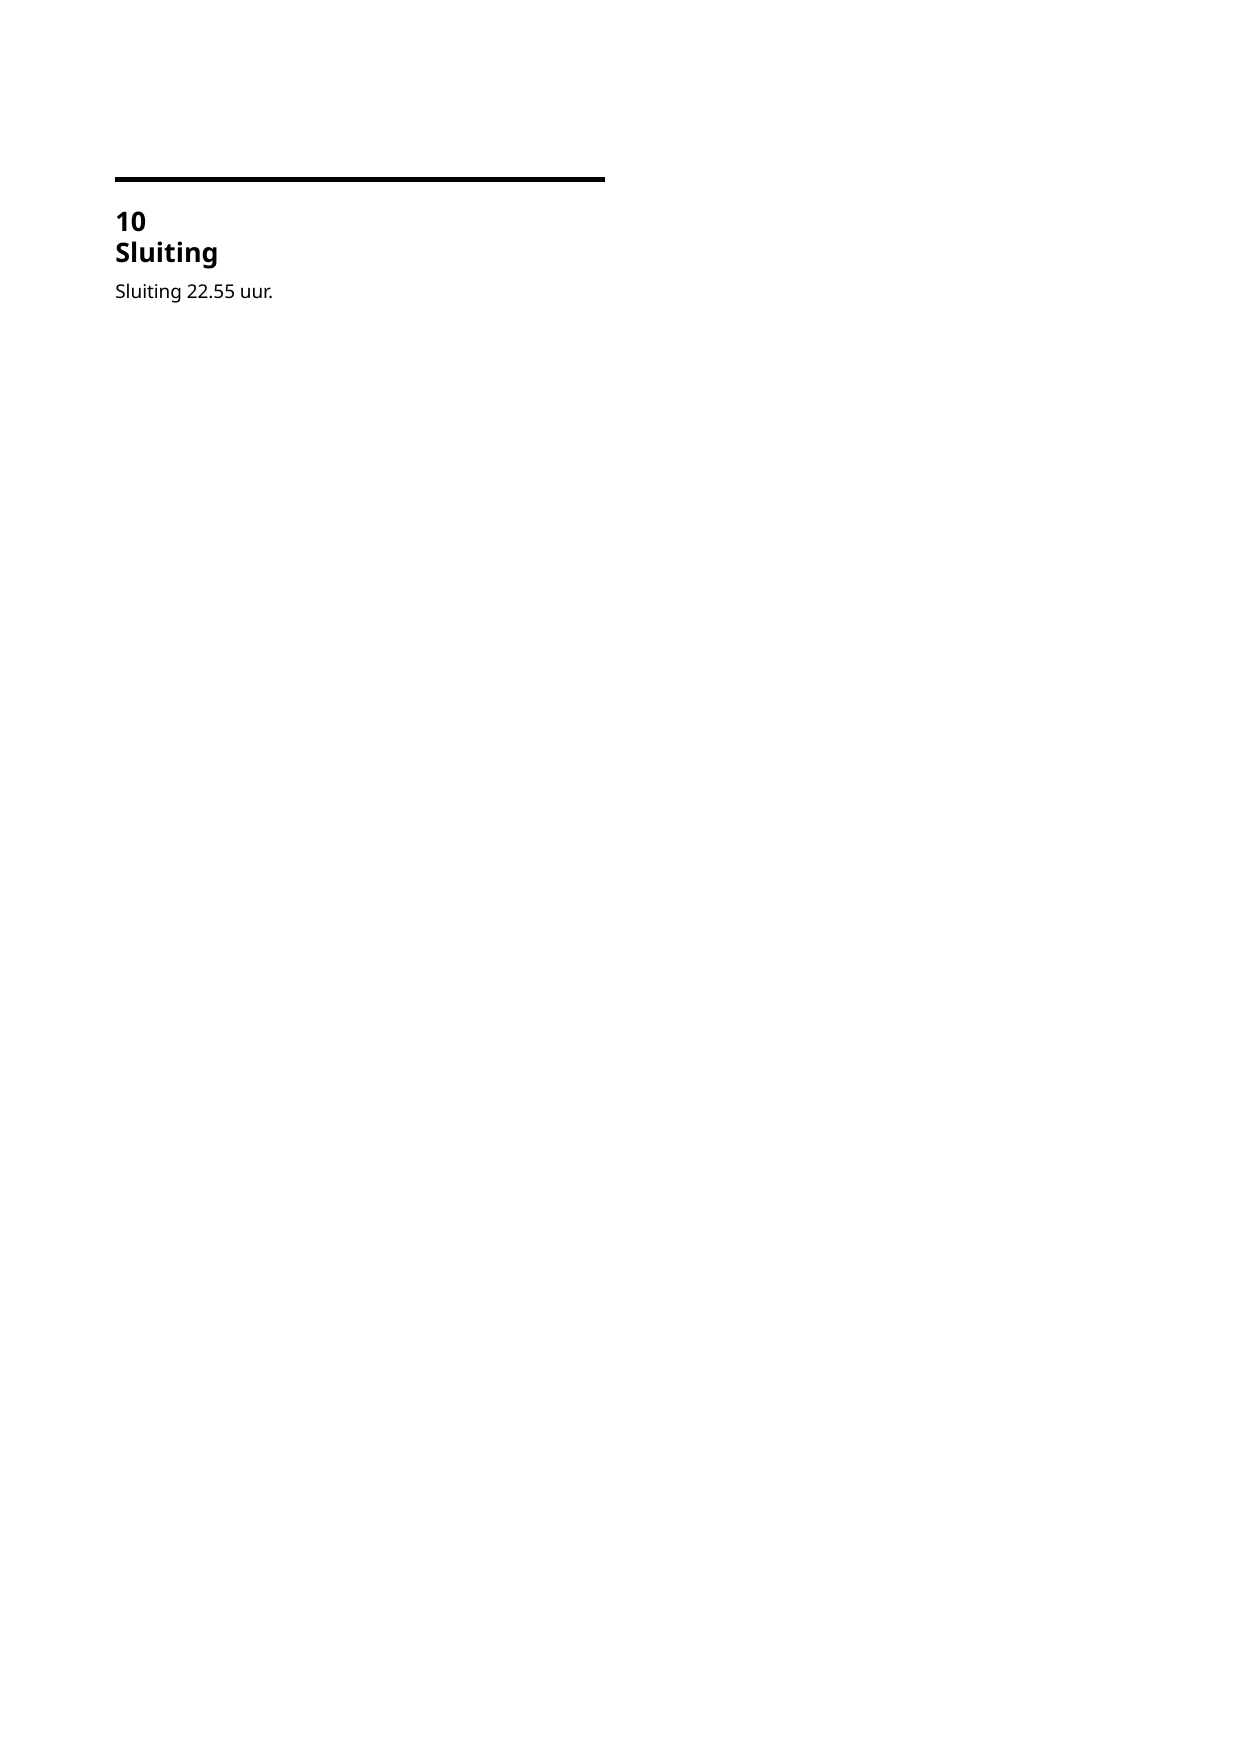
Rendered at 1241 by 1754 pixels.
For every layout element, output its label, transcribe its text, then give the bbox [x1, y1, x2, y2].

text Sluiting 22.55 uur. [115, 283, 605, 302]
text Sluiting [115, 239, 605, 283]
text 10 [115, 203, 605, 239]
